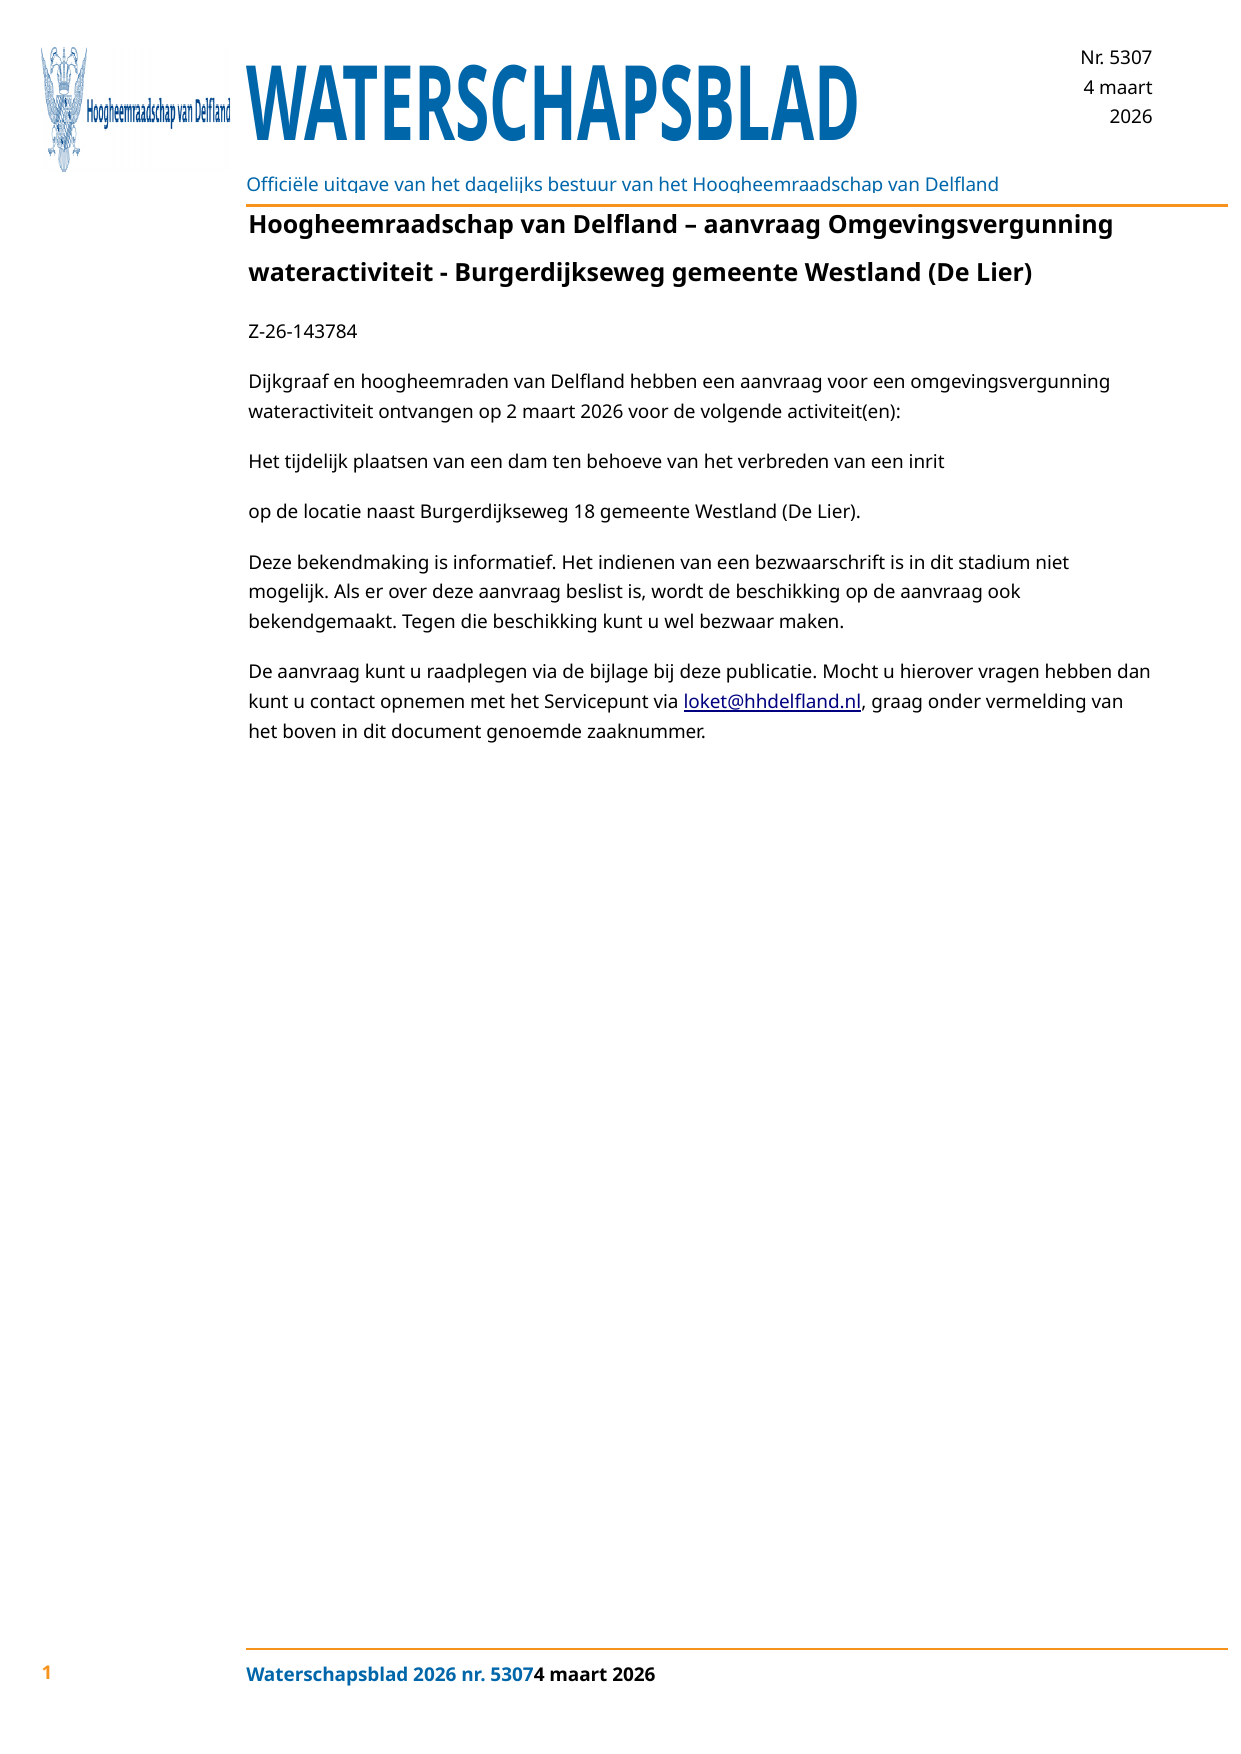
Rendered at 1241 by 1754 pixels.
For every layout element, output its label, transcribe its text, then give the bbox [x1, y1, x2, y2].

text Deze bekendmaking is informatief. Het indienen van een bezwaarschrift is in dit stadium niet mogelijk. Als er over deze aanvraag beslist is, wordt de beschikking op de aanvraag ook bekendgemaakt. Tegen die beschikking kunt u wel bezwaar maken. [248, 549, 1152, 634]
text De aanvraag kunt u raadplegen via de bijlage bij deze publicatie. Mocht u hierover vragen hebben dan kunt u contact opnemen met het Servicepunt via loket@hhdelfland.nl, graag onder vermelding van het boven in dit document genoemde zaaknummer. [248, 659, 1152, 744]
text Het tijdelijk plaatsen van een dam ten behoeve van het verbreden van een inrit [248, 448, 1152, 474]
text Z-26-143784 [248, 318, 1152, 344]
text op de locatie naast Burgerdijkseweg 18 gemeente Westland (De Lier). [248, 499, 1152, 524]
text Hoogheemraadschap van Delfland – aanvraag Omgevingsvergunning wateractiviteit - Burgerdijkseweg gemeente Westland (De Lier) [248, 207, 1152, 288]
picture [41, 47, 231, 172]
text Dijkgraaf en hoogheemraden van Delfland hebben een aanvraag voor een omgevingsvergunning wateractiviteit ontvangen op 2 maart 2026 voor de volgende activiteit(en): [248, 368, 1152, 424]
